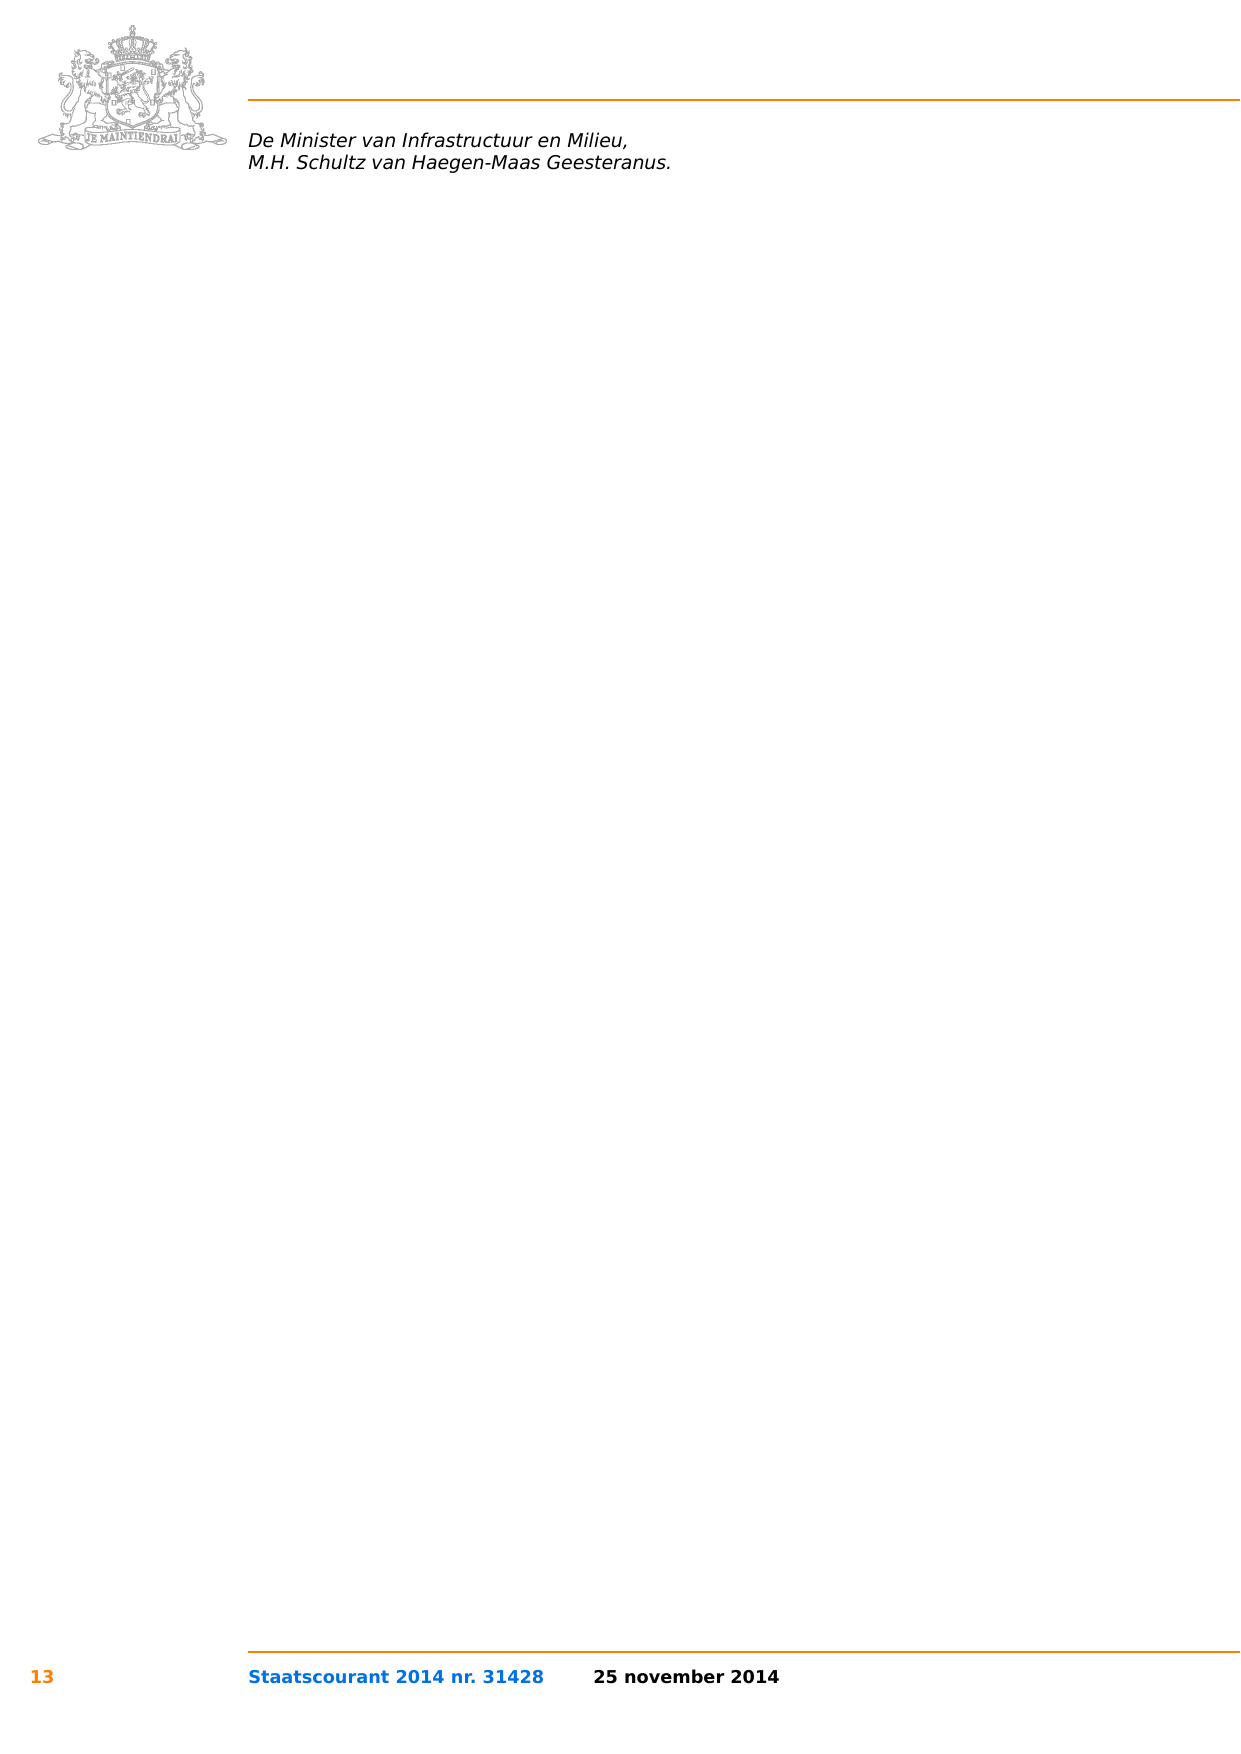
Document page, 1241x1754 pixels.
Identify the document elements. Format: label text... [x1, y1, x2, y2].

text De Minister van Infrastructuur en Milieu, M.H. Schultz van Haegen-Maas Geesteranus. [248, 130, 1163, 174]
picture [38, 25, 227, 150]
